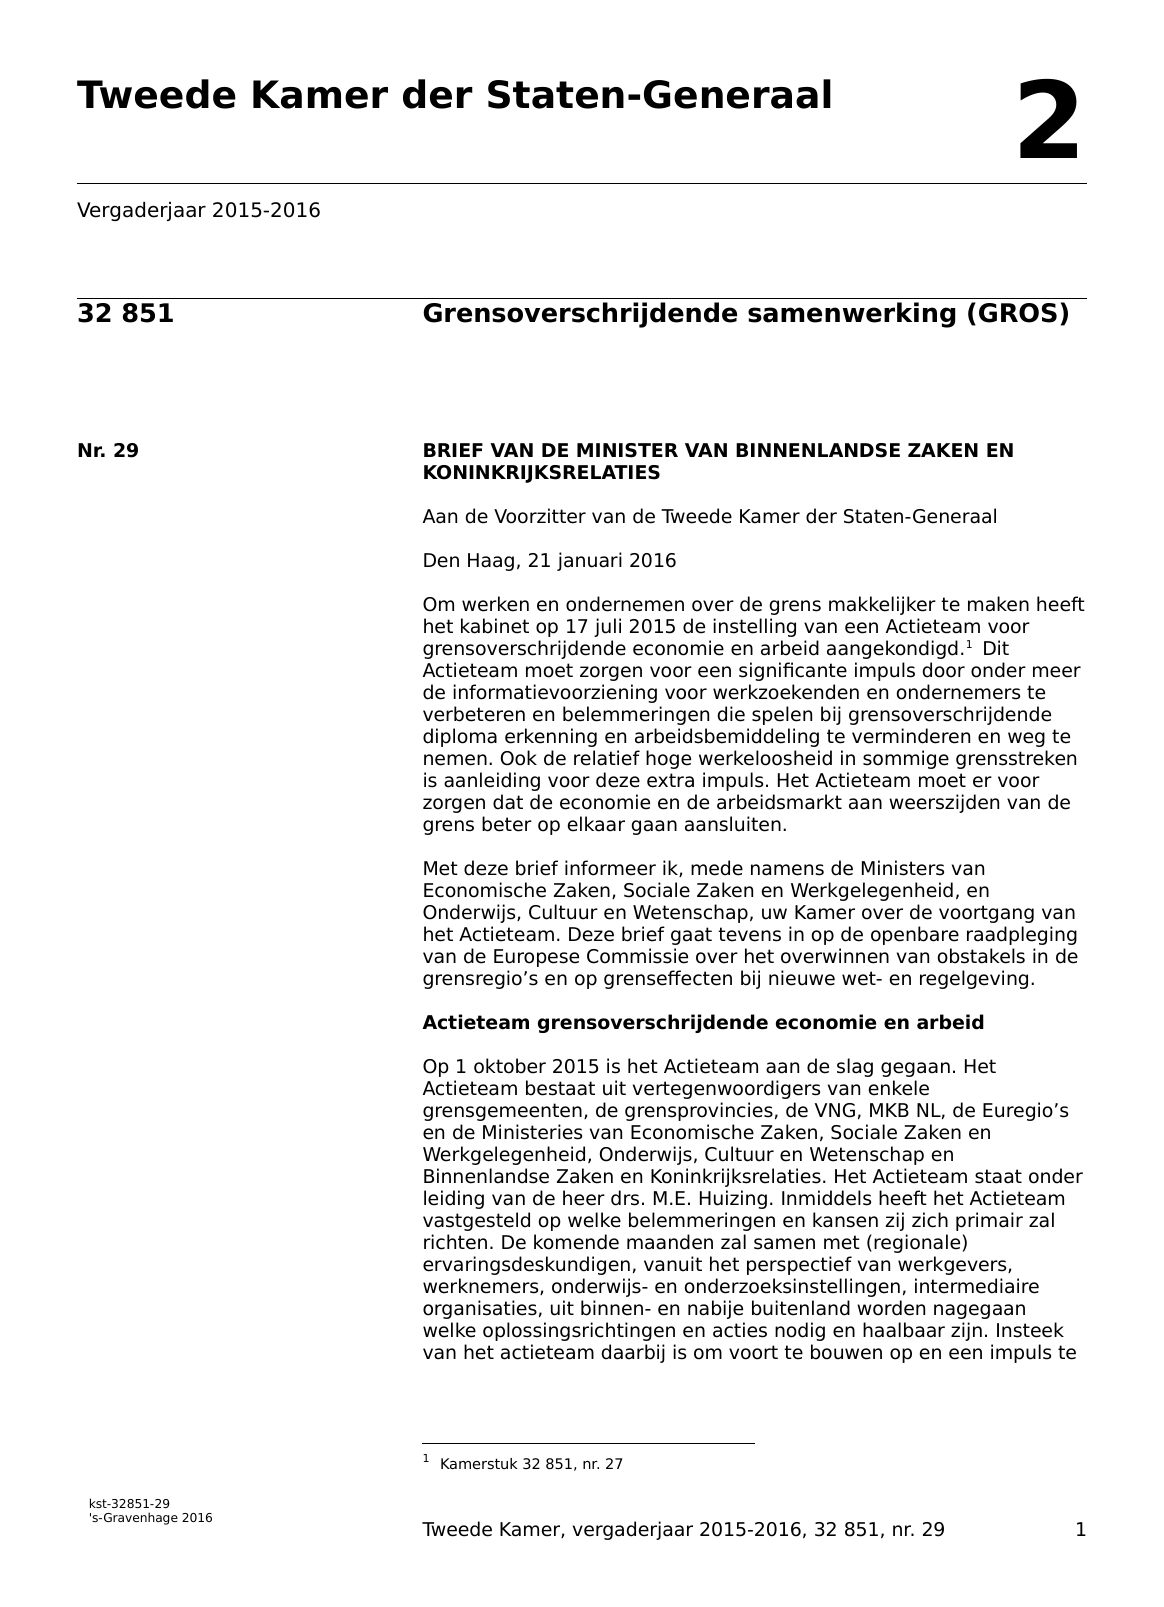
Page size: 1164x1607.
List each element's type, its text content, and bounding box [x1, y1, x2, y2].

table_cell Vergaderjaar 2015-2016 [77, 184, 1087, 298]
text 's-Gravenhage 2016 [88, 1511, 323, 1525]
text Met deze brief informeer ik, mede namens de Ministers van Economische Zaken, Sociale Zaken en Werkgelegenheid, en Onderwijs, Cultuur en Wetenschap, uw Kamer over de voortgang van het Actieteam. Deze brief gaat tevens in op de openbare raadpleging van de Europese Commissie over het overwinnen van obstakels in de grensregio’s en op grenseffecten bij nieuwe wet- en regelgeving. [422, 858, 1087, 990]
text Kamerstuk 32 851, nr. 27 [422, 1452, 1087, 1474]
text Om werken en ondernemen over de grens makkelijker te maken heeft het kabinet op 17 juli 2015 de instelling van een Actieteam voor grensoverschrijdende economie en arbeid aangekondigd. Dit Actieteam moet zorgen voor een significante impuls door onder meer de informatievoorziening voor werkzoekenden en ondernemers te verbeteren en belemmeringen die spelen bij grensoverschrijdende diploma erkenning en arbeidsbemiddeling te verminderen en weg te nemen. Ook de relatief hoge werkeloosheid in sommige grensstreken is aanleiding voor deze extra impuls. Het Actieteam moet er voor zorgen dat de economie en de arbeidsmarkt aan weerszijden van de grens beter op elkaar gaan aansluiten. [422, 594, 1087, 836]
text kst-32851-29 [88, 1497, 323, 1511]
subtitle Nr. 29 BRIEF VAN DE MINISTER VAN BINNENLANDSE ZAKEN EN KONINKRIJKSRELATIES [77, 440, 1087, 484]
subtitle Actieteam grensoverschrijdende economie en arbeid [422, 1012, 1087, 1034]
text Aan de Voorzitter van de Tweede Kamer der Staten-Generaal [422, 506, 1087, 528]
text Op 1 oktober 2015 is het Actieteam aan de slag gegaan. Het Actieteam bestaat uit vertegenwoordigers van enkele grensgemeenten, de grensprovincies, de VNG, MKB NL, de Euregio’s en de Ministeries van Economische Zaken, Sociale Zaken en Werkgelegenheid, Onderwijs, Cultuur en Wetenschap en Binnenlandse Zaken en Koninkrijksrelaties. Het Actieteam staat onder leiding van de heer drs. M.E. Huizing. Inmiddels heeft het Actieteam vastgesteld op welke belemmeringen en kansen zij zich primair zal richten. De komende maanden zal samen met (regionale) ervaringsdeskundigen, vanuit het perspectief van werkgevers, werknemers, onderwijs- en onderzoeksinstellingen, intermediaire organisaties, uit binnen- en nabije buitenland worden nagegaan welke oplossingsrichtingen en acties nodig en haalbaar zijn. Insteek van het actieteam daarbij is om voort te bouwen op en een impuls te [422, 1056, 1087, 1364]
table_header Tweede Kamer der Staten-Generaal [77, 59, 886, 183]
subtitle 32 851 Grensoverschrijdende samenwerking (GROS) [77, 299, 1087, 329]
text Den Haag, 21 januari 2016 [422, 550, 1087, 572]
table_header 2 [886, 59, 1087, 183]
